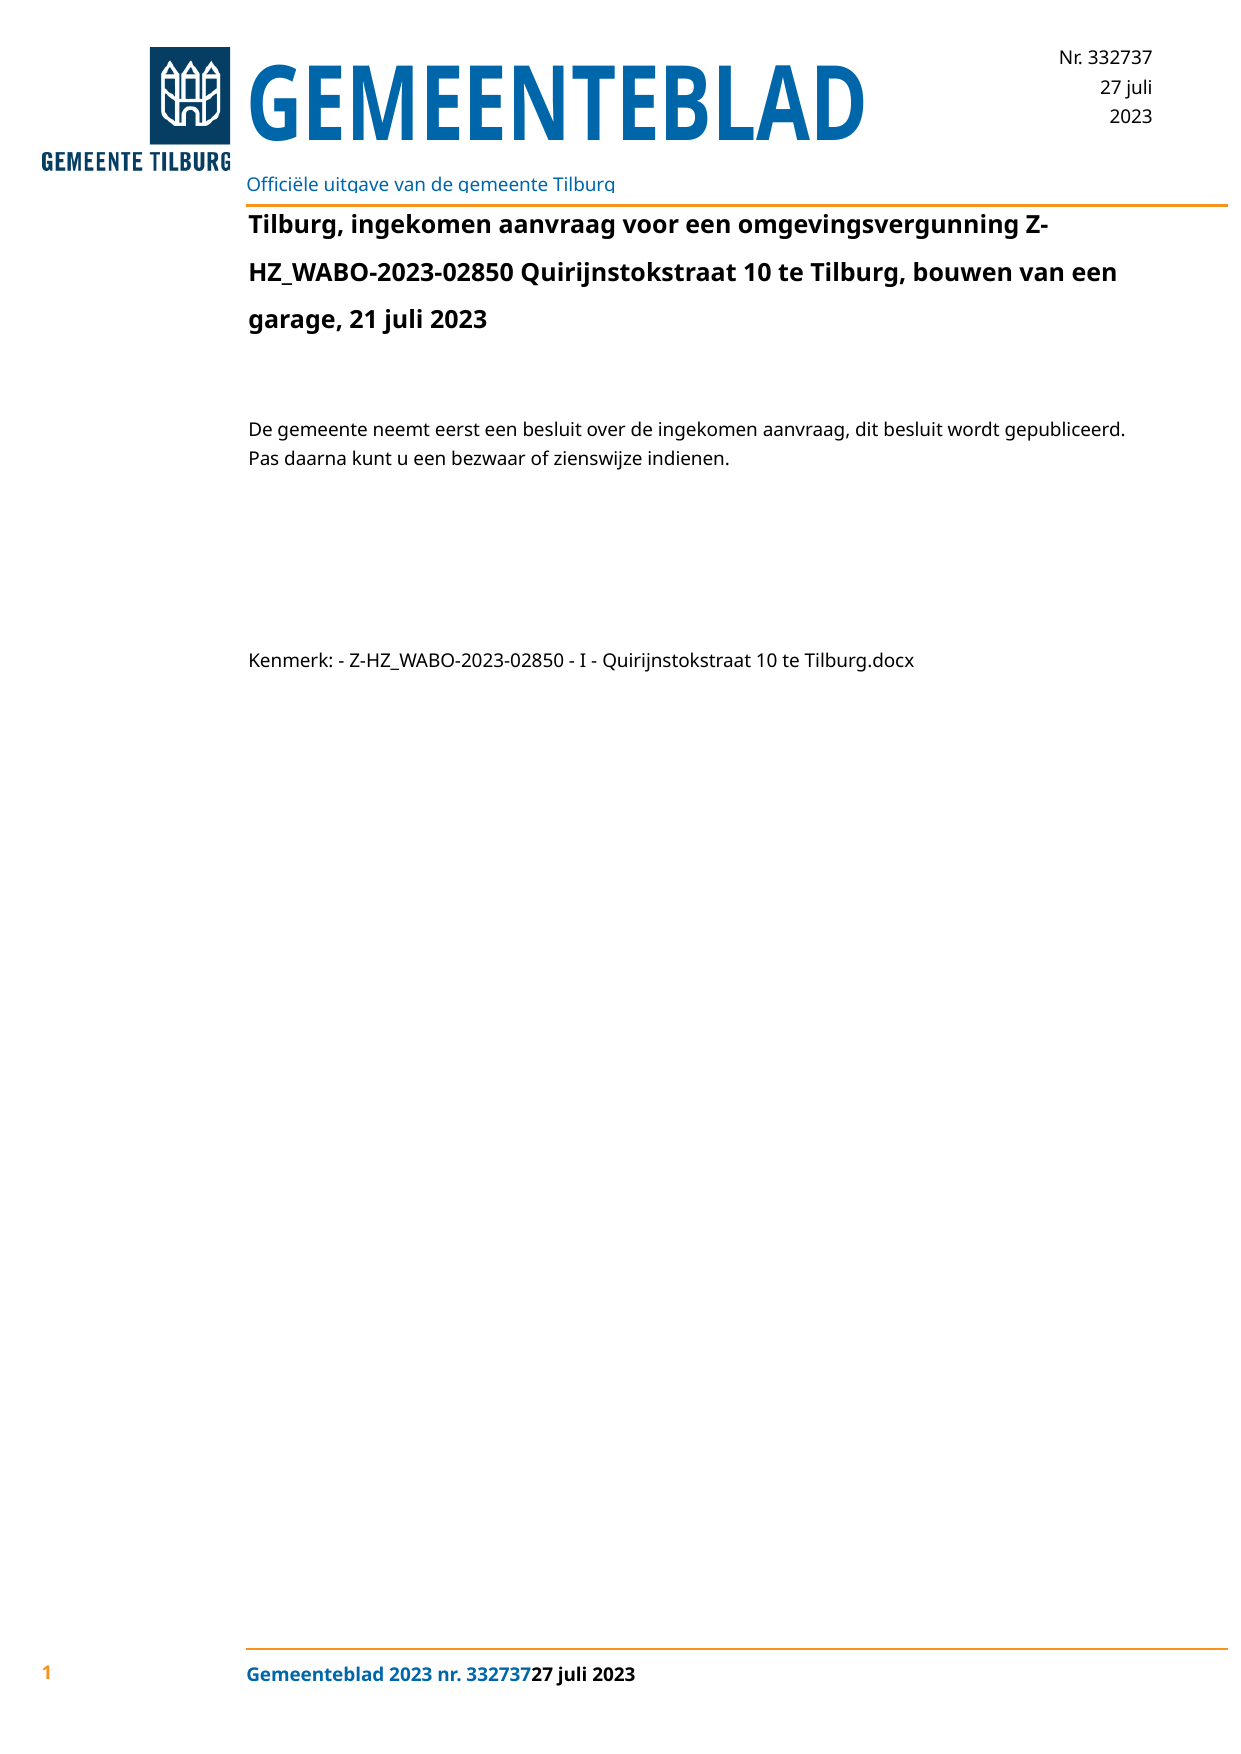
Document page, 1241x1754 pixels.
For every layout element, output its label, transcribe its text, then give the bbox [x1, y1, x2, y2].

text De gemeente neemt eerst een besluit over de ingekomen aanvraag, dit besluit wordt gepubliceerd. Pas daarna kunt u een bezwaar of zienswijze indienen. [248, 416, 1152, 471]
text Tilburg, ingekomen aanvraag voor een omgevingsvergunning Z-HZ_WABO-2023-02850 Quirijnstokstraat 10 te Tilburg, bouwen van een garage, 21 juli 2023 [248, 207, 1152, 336]
picture [41, 47, 231, 172]
text Kenmerk: - Z-HZ_WABO-2023-02850 - I - Quirijnstokstraat 10 te Tilburg.docx [248, 647, 1152, 673]
